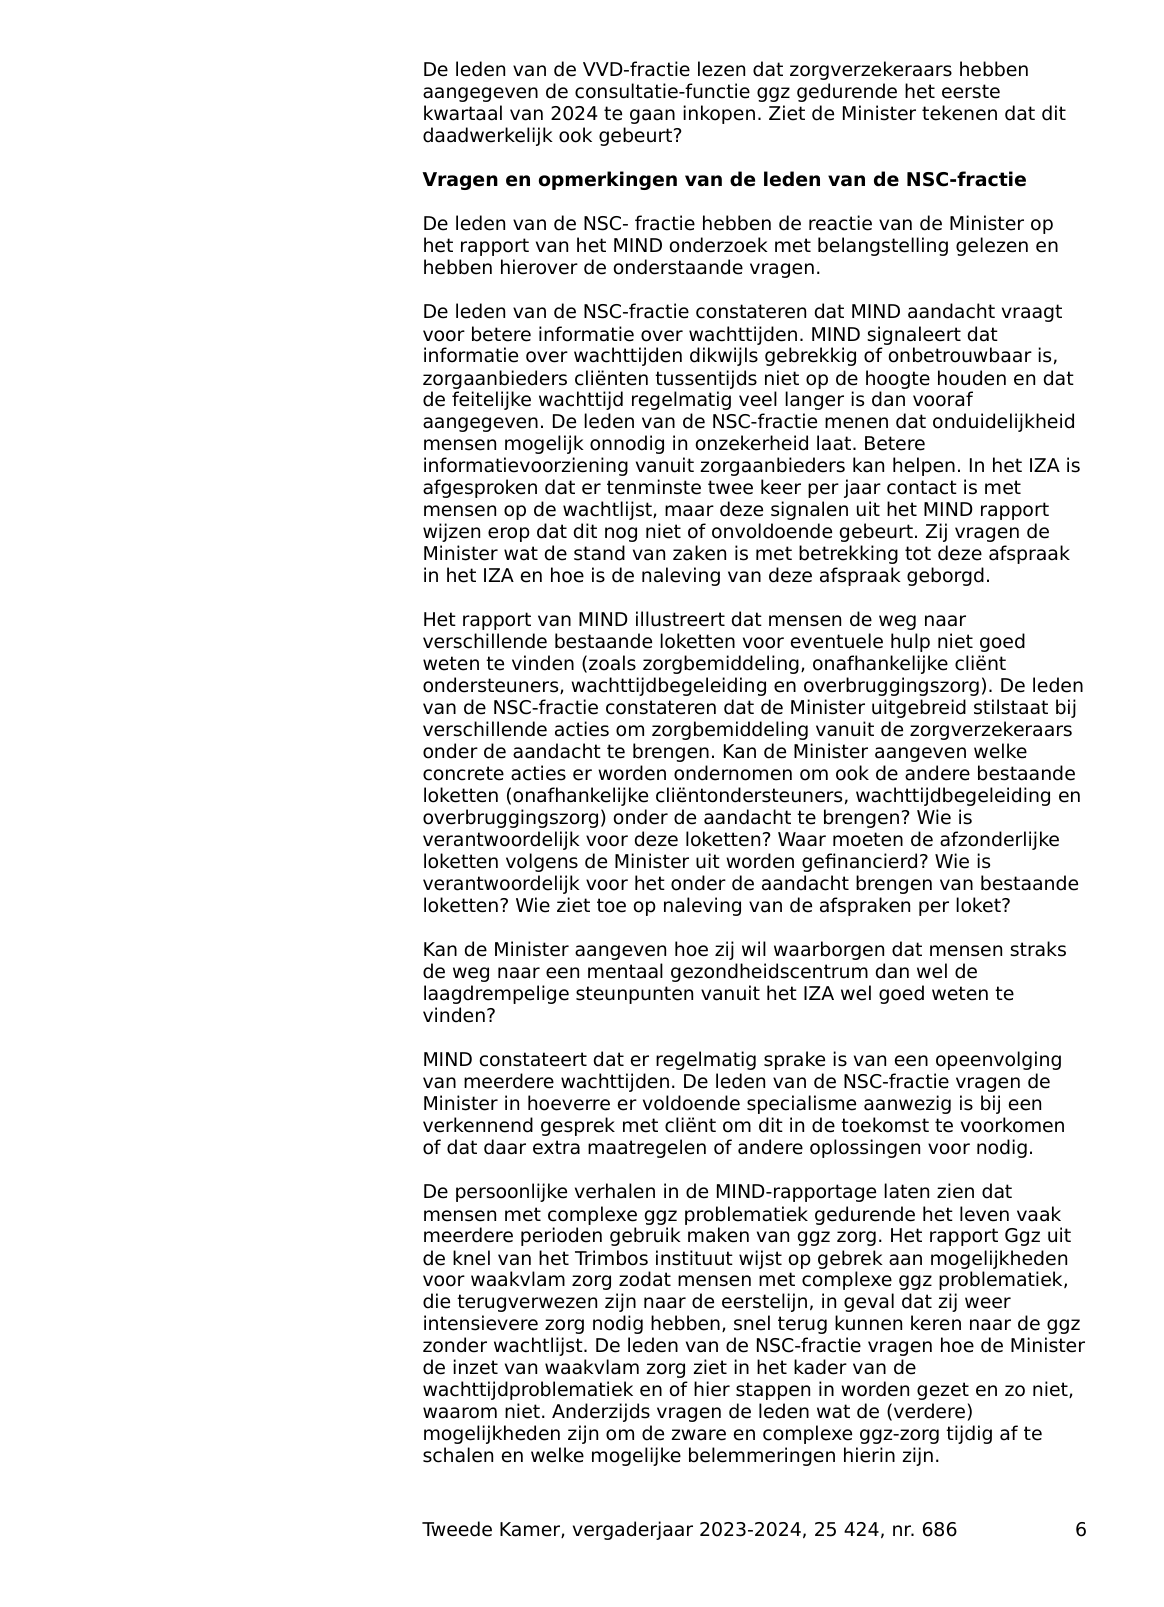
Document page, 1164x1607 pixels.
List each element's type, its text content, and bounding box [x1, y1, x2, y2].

text Kan de Minister aangeven hoe zij wil waarborgen dat mensen straks de weg naar een mentaal gezondheidscentrum dan wel de laagdrempelige steunpunten vanuit het IZA wel goed weten te vinden? [422, 939, 1087, 1027]
text MIND constateert dat er regelmatig sprake is van een opeenvolging van meerdere wachttijden. De leden van de NSC-fractie vragen de Minister in hoeverre er voldoende specialisme aanwezig is bij een verkennend gesprek met cliënt om dit in de toekomst te voorkomen of dat daar extra maatregelen of andere oplossingen voor nodig. [422, 1049, 1087, 1159]
subtitle Vragen en opmerkingen van de leden van de NSC-fractie [422, 169, 1087, 191]
text De leden van de VVD-fractie lezen dat zorgverzekeraars hebben aangegeven de consultatie-functie ggz gedurende het eerste kwartaal van 2024 te gaan inkopen. Ziet de Minister tekenen dat dit daadwerkelijk ook gebeurt? [422, 59, 1087, 147]
text De leden van de NSC- fractie hebben de reactie van de Minister op het rapport van het MIND onderzoek met belangstelling gelezen en hebben hierover de onderstaande vragen. [422, 213, 1087, 279]
text Het rapport van MIND illustreert dat mensen de weg naar verschillende bestaande loketten voor eventuele hulp niet goed weten te vinden (zoals zorgbemiddeling, onafhankelijke cliënt ondersteuners, wachttijdbegeleiding en overbruggingszorg). De leden van de NSC-fractie constateren dat de Minister uitgebreid stilstaat bij verschillende acties om zorgbemiddeling vanuit de zorgverzekeraars onder de aandacht te brengen. Kan de Minister aangeven welke concrete acties er worden ondernomen om ook de andere bestaande loketten (onafhankelijke cliëntondersteuners, wachttijdbegeleiding en overbruggingszorg) onder de aandacht te brengen? Wie is verantwoordelijk voor deze loketten? Waar moeten de afzonderlijke loketten volgens de Minister uit worden gefinancierd? Wie is verantwoordelijk voor het onder de aandacht brengen van bestaande loketten? Wie ziet toe op naleving van de afspraken per loket? [422, 609, 1087, 917]
text De persoonlijke verhalen in de MIND-rapportage laten zien dat mensen met complexe ggz problematiek gedurende het leven vaak meerdere perioden gebruik maken van ggz zorg. Het rapport Ggz uit de knel van het Trimbos instituut wijst op gebrek aan mogelijkheden voor waakvlam zorg zodat mensen met complexe ggz problematiek, die terugverwezen zijn naar de eerstelijn, in geval dat zij weer intensievere zorg nodig hebben, snel terug kunnen keren naar de ggz zonder wachtlijst. De leden van de NSC-fractie vragen hoe de Minister de inzet van waakvlam zorg ziet in het kader van de wachttijdproblematiek en of hier stappen in worden gezet en zo niet, waarom niet. Anderzijds vragen de leden wat de (verdere) mogelijkheden zijn om de zware en complexe ggz-zorg tijdig af te schalen en welke mogelijke belemmeringen hierin zijn. [422, 1181, 1087, 1467]
text De leden van de NSC-fractie constateren dat MIND aandacht vraagt voor betere informatie over wachttijden. MIND signaleert dat informatie over wachttijden dikwijls gebrekkig of onbetrouwbaar is, zorgaanbieders cliënten tussentijds niet op de hoogte houden en dat de feitelijke wachttijd regelmatig veel langer is dan vooraf aangegeven. De leden van de NSC-fractie menen dat onduidelijkheid mensen mogelijk onnodig in onzekerheid laat. Betere informatievoorziening vanuit zorgaanbieders kan helpen. In het IZA is afgesproken dat er tenminste twee keer per jaar contact is met mensen op de wachtlijst, maar deze signalen uit het MIND rapport wijzen erop dat dit nog niet of onvoldoende gebeurt. Zij vragen de Minister wat de stand van zaken is met betrekking tot deze afspraak in het IZA en hoe is de naleving van deze afspraak geborgd. [422, 301, 1087, 587]
